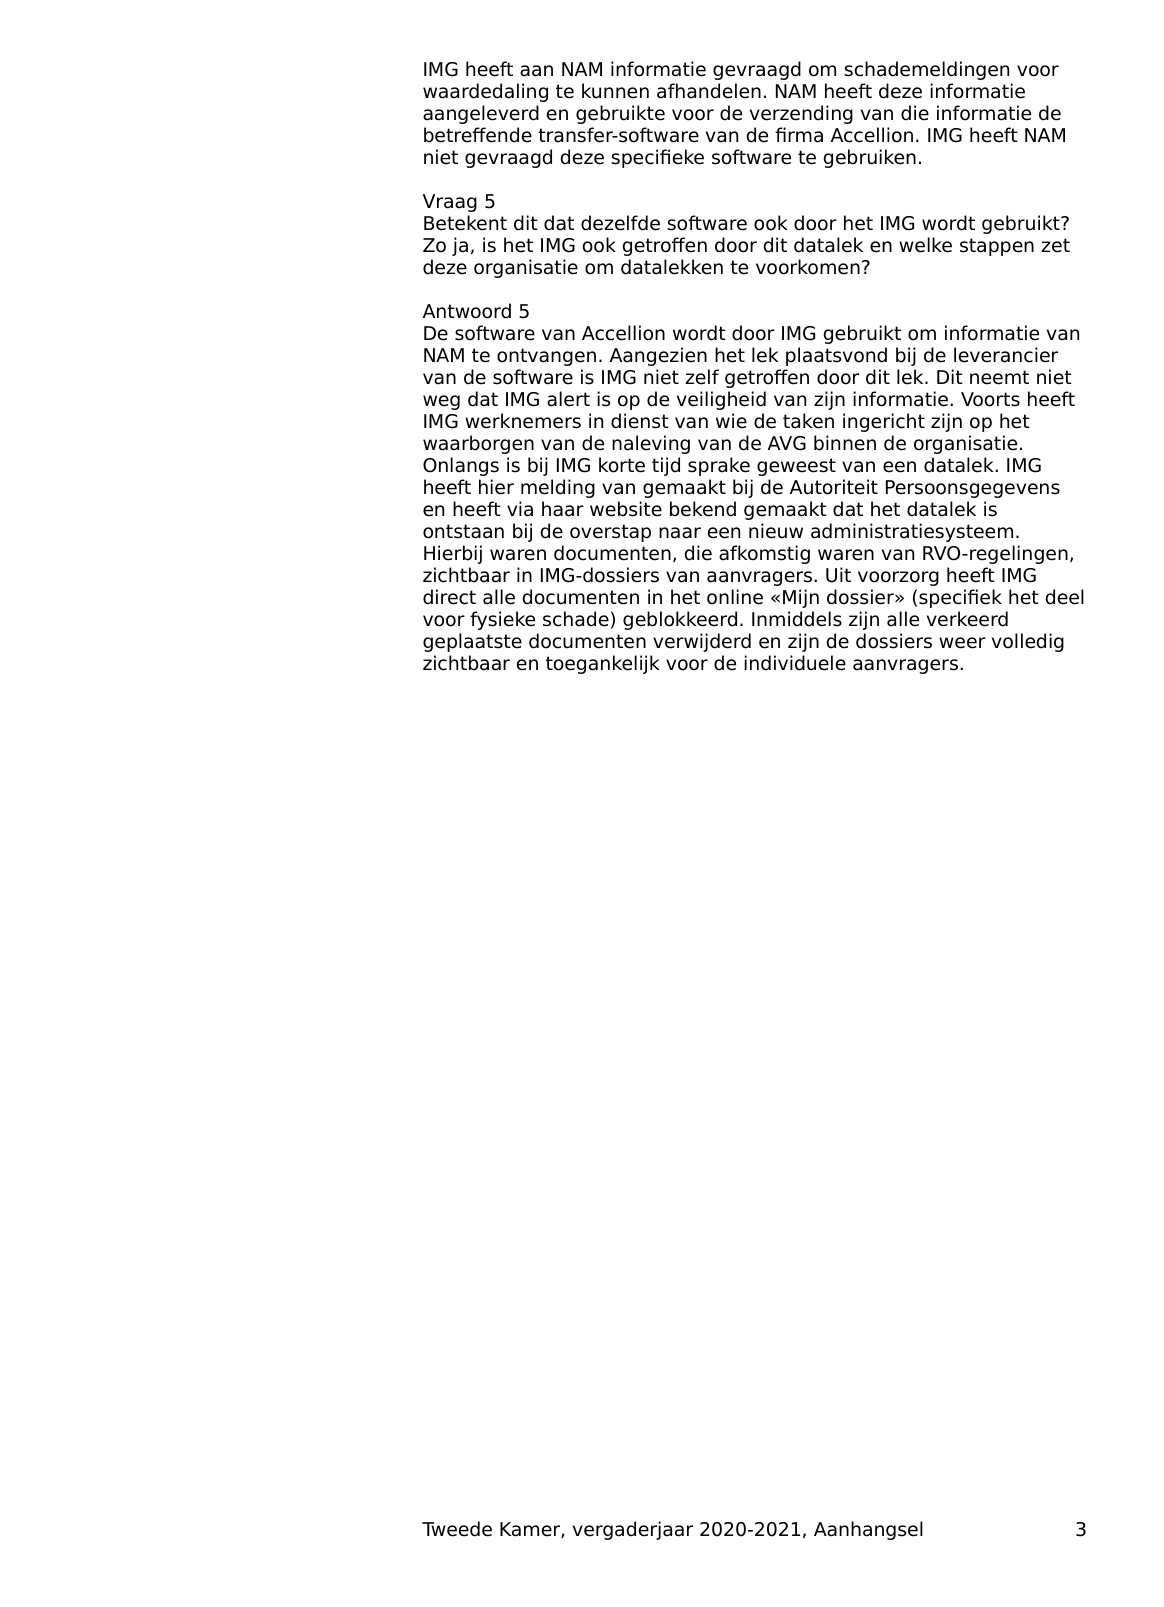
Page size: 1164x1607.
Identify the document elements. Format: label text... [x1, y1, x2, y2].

text Antwoord 5 [422, 301, 1087, 323]
text Betekent dit dat dezelfde software ook door het IMG wordt gebruikt? Zo ja, is het IMG ook getroffen door dit datalek en welke stappen zet deze organisatie om datalekken te voorkomen? [422, 213, 1087, 279]
text De software van Accellion wordt door IMG gebruikt om informatie van NAM te ontvangen. Aangezien het lek plaatsvond bij de leverancier van de software is IMG niet zelf getroffen door dit lek. Dit neemt niet weg dat IMG alert is op de veiligheid van zijn informatie. Voorts heeft IMG werknemers in dienst van wie de taken ingericht zijn op het waarborgen van de naleving van de AVG binnen de organisatie. Onlangs is bij IMG korte tijd sprake geweest van een datalek. IMG heeft hier melding van gemaakt bij de Autoriteit Persoonsgegevens en heeft via haar website bekend gemaakt dat het datalek is ontstaan bij de overstap naar een nieuw administratiesysteem. Hierbij waren documenten, die afkomstig waren van RVO-regelingen, zichtbaar in IMG-dossiers van aanvragers. Uit voorzorg heeft IMG direct alle documenten in het online «Mijn dossier» (specifiek het deel voor fysieke schade) geblokkeerd. Inmiddels zijn alle verkeerd geplaatste documenten verwijderd en zijn de dossiers weer volledig zichtbaar en toegankelijk voor de individuele aanvragers. [422, 323, 1087, 675]
text IMG heeft aan NAM informatie gevraagd om schademeldingen voor waardedaling te kunnen afhandelen. NAM heeft deze informatie aangeleverd en gebruikte voor de verzending van die informatie de betreffende transfer-software van de firma Accellion. IMG heeft NAM niet gevraagd deze specifieke software te gebruiken. [422, 59, 1087, 169]
text Vraag 5 [422, 191, 1087, 213]
